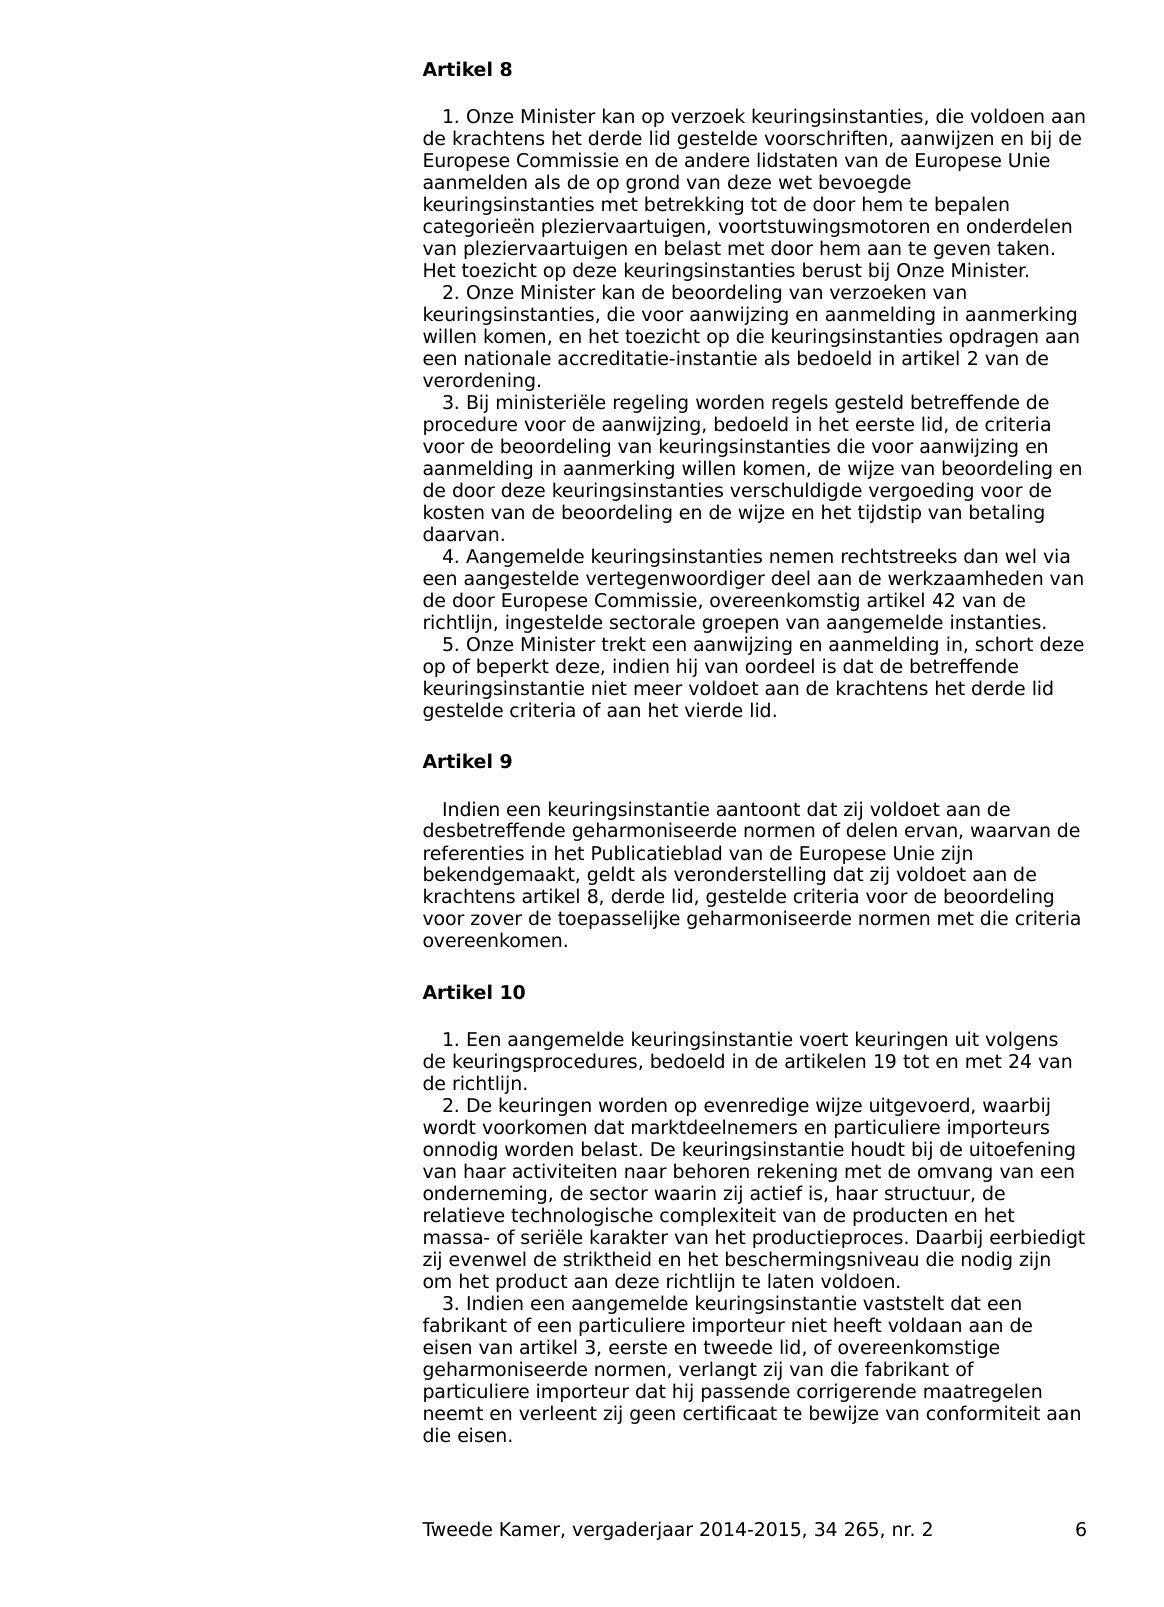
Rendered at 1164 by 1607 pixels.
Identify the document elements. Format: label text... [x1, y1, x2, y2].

text 3. Indien een aangemelde keuringsinstantie vaststelt dat een fabrikant of een particuliere importeur niet heeft voldaan aan de eisen van artikel 3, eerste en tweede lid, of overeenkomstige geharmoniseerde normen, verlangt zij van die fabrikant of particuliere importeur dat hij passende corrigerende maatregelen neemt en verleent zij geen certificaat te bewijze van conformiteit aan die eisen. [422, 1293, 1087, 1447]
text 4. Aangemelde keuringsinstanties nemen rechtstreeks dan wel via een aangestelde vertegenwoordiger deel aan de werkzaamheden van de door Europese Commissie, overeenkomstig artikel 42 van de richtlijn, ingestelde sectorale groepen van aangemelde instanties. [422, 546, 1087, 633]
text 1. Onze Minister kan op verzoek keuringsinstanties, die voldoen aan de krachtens het derde lid gestelde voorschriften, aanwijzen en bij de Europese Commissie en de andere lidstaten van de Europese Unie aanmelden als de op grond van deze wet bevoegde keuringsinstanties met betrekking tot de door hem te bepalen categorieën pleziervaartuigen, voortstuwingsmotoren en onderdelen van pleziervaartuigen en belast met door hem aan te geven taken. Het toezicht op deze keuringsinstanties berust bij Onze Minister. [422, 106, 1087, 282]
text Indien een keuringsinstantie aantoont dat zij voldoet aan de desbetreffende geharmoniseerde normen of delen ervan, waarvan de referenties in het Publicatieblad van de Europese Unie zijn bekendgemaakt, geldt als veronderstelling dat zij voldoet aan de krachtens artikel 8, derde lid, gestelde criteria voor de beoordeling voor zover de toepasselijke geharmoniseerde normen met die criteria overeenkomen. [422, 798, 1087, 952]
text 5. Onze Minister trekt een aanwijzing en aanmelding in, schort deze op of beperkt deze, indien hij van oordeel is dat de betreffende keuringsinstantie niet meer voldoet aan de krachtens het derde lid gestelde criteria of aan het vierde lid. [422, 633, 1087, 721]
text 1. Een aangemelde keuringsinstantie voert keuringen uit volgens de keuringsprocedures, bedoeld in de artikelen 19 tot en met 24 van de richtlijn. [422, 1029, 1087, 1095]
text 3. Bij ministeriële regeling worden regels gesteld betreffende de procedure voor de aanwijzing, bedoeld in het eerste lid, de criteria voor de beoordeling van keuringsinstanties die voor aanwijzing en aanmelding in aanmerking willen komen, de wijze van beoordeling en de door deze keuringsinstanties verschuldigde vergoeding voor de kosten van de beoordeling en de wijze en het tijdstip van betaling daarvan. [422, 392, 1087, 546]
subtitle Artikel 8 [422, 59, 1087, 81]
text 2. De keuringen worden op evenredige wijze uitgevoerd, waarbij wordt voorkomen dat marktdeelnemers en particuliere importeurs onnodig worden belast. De keuringsinstantie houdt bij de uitoefening van haar activiteiten naar behoren rekening met de omvang van een onderneming, de sector waarin zij actief is, haar structuur, de relatieve technologische complexiteit van de producten en het massa- of seriële karakter van het productieproces. Daarbij eerbiedigt zij evenwel de striktheid en het beschermingsniveau die nodig zijn om het product aan deze richtlijn te laten voldoen. [422, 1095, 1087, 1293]
text 2. Onze Minister kan de beoordeling van verzoeken van keuringsinstanties, die voor aanwijzing en aanmelding in aanmerking willen komen, en het toezicht op die keuringsinstanties opdragen aan een nationale accreditatie-instantie als bedoeld in artikel 2 van de verordening. [422, 282, 1087, 392]
subtitle Artikel 9 [422, 751, 1087, 773]
subtitle Artikel 10 [422, 982, 1087, 1004]
